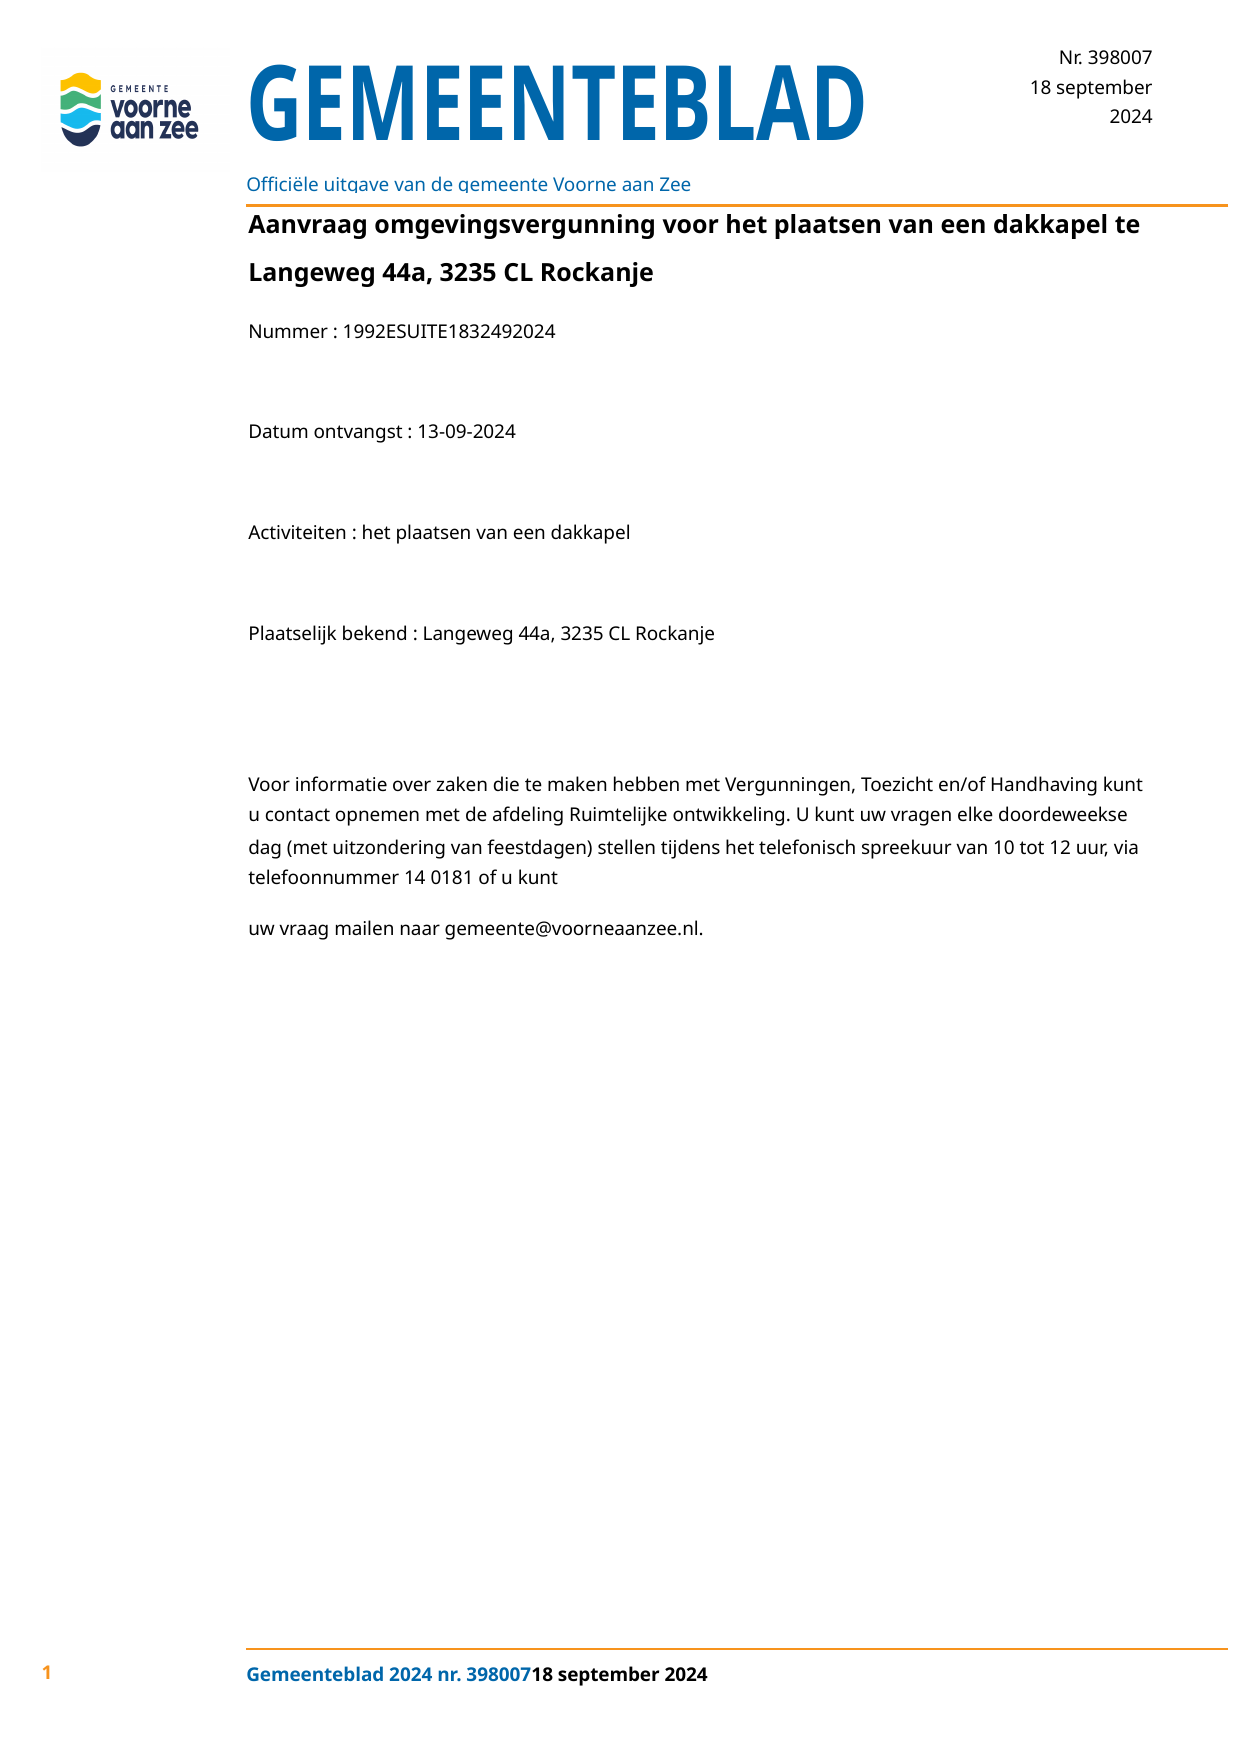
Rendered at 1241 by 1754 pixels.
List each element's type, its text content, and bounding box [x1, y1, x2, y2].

text Voor informatie over zaken die te maken hebben met Vergunningen, Toezicht en/of Handhaving kunt u contact opnemen met de afdeling Ruimtelijke ontwikkeling. U kunt uw vragen elke doordeweekse dag (met uitzondering ﻿van feestdagen) stellen tijdens het telefonisch spreekuur van 10 tot 12 uur, via telefoonnummer 14 0181 of u kunt [248, 772, 1152, 890]
text uw vraag mailen naar gemeente@voorneaanzee.nl. [248, 915, 1152, 941]
text Datum ontvangst : 13-09-2024 [248, 419, 1152, 444]
picture [41, 47, 231, 172]
text Plaatselijk bekend : Langeweg 44a, 3235 CL Rockanje [248, 620, 1152, 646]
text Nummer : 1992ESUITE1832492024 [248, 318, 1152, 344]
text Aanvraag omgevingsvergunning voor het plaatsen van een dakkapel te Langeweg 44a, 3235 CL Rockanje [248, 207, 1152, 288]
text Activiteiten : het plaatsen van een dakkapel [248, 519, 1152, 545]
